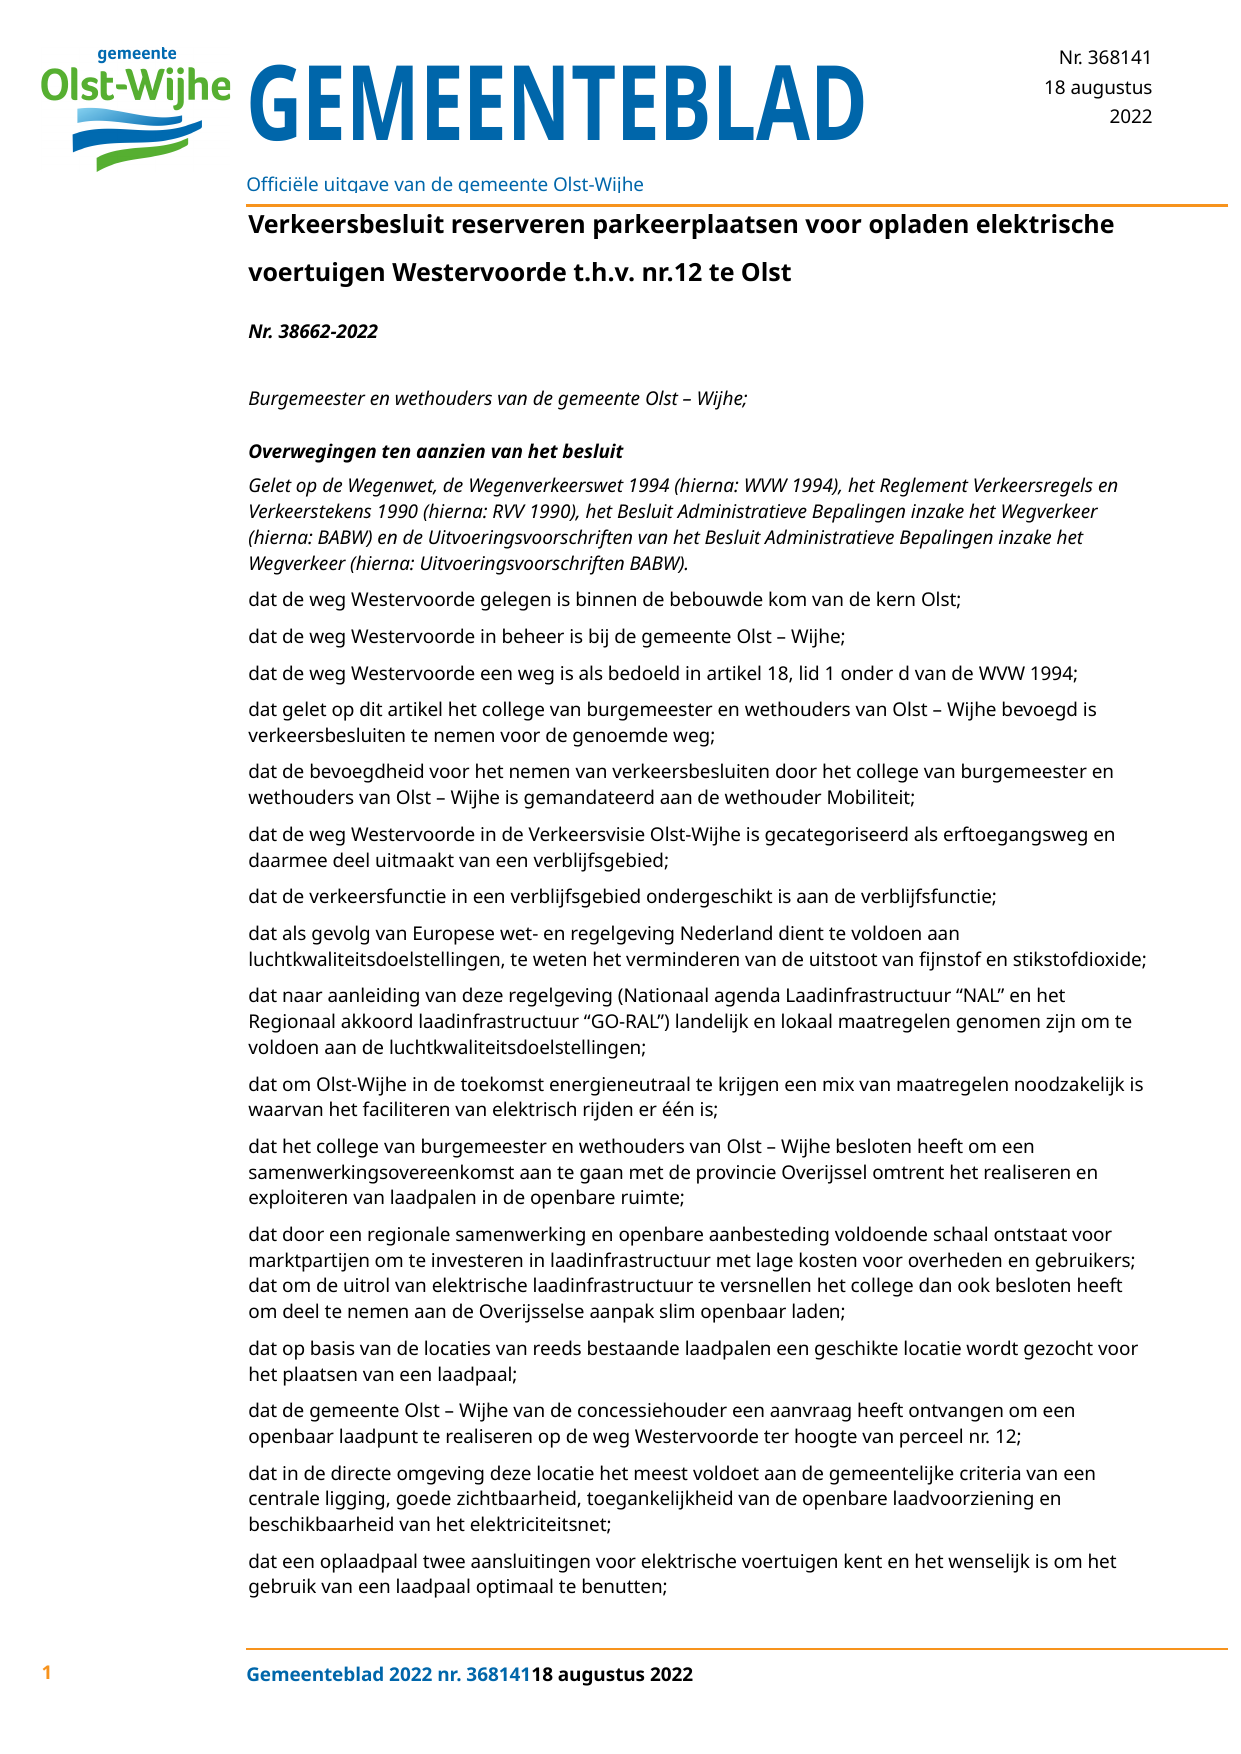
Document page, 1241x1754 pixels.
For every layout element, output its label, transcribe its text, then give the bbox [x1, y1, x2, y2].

text dat op basis van de locaties van reeds bestaande laadpalen een geschikte locatie wordt gezocht voor het plaatsen van een laadpaal; [248, 1335, 1152, 1387]
text Verkeersbesluit reserveren parkeerplaatsen voor opladen elektrische voertuigen Westervoorde t.h.v. nr.12 te Olst [248, 207, 1152, 288]
text dat de gemeente Olst – Wijhe van de concessiehouder een aanvraag heeft ontvangen om een openbaar laadpunt te realiseren op de weg Westervoorde ter hoogte van perceel nr. 12; [248, 1397, 1152, 1449]
text dat de weg Westervoorde een weg is als bedoeld in artikel 18, lid 1 onder d van de WVW 1994; [248, 660, 1152, 685]
text dat in de directe omgeving deze locatie het meest voldoet aan de gemeentelijke criteria van een centrale ligging, goede zichtbaarheid, toegankelijkheid van de openbare laadvoorziening en beschikbaarheid van het elektriciteitsnet; [248, 1460, 1152, 1537]
text dat de bevoegdheid voor het nemen van verkeersbesluiten door het college van burgemeester en wethouders van Olst – Wijhe is gemandateerd aan de wethouder Mobiliteit; [248, 759, 1152, 810]
text dat de weg Westervoorde gelegen is binnen de bebouwde kom van de kern Olst; [248, 586, 1152, 612]
text dat door een regionale samenwerking en openbare aanbesteding voldoende schaal ontstaat voor marktpartijen om te investeren in laadinfrastructuur met lage kosten voor overheden en gebruikers; dat om de uitrol van elektrische laadinfrastructuur te versnellen het college dan ook besloten heeft om deel te nemen aan de Overijsselse aanpak slim openbaar laden; [248, 1221, 1152, 1324]
text dat een oplaadpaal twee aansluitingen voor elektrische voertuigen kent en het wenselijk is om het gebruik van een laadpaal optimaal te benutten; [248, 1548, 1152, 1599]
text dat als gevolg van Europese wet- en regelgeving Nederland dient te voldoen aan luchtkwaliteitsdoelstellingen, te weten het verminderen van de uitstoot van fijnstof en stikstofdioxide; [248, 920, 1152, 972]
text dat de weg Westervoorde in beheer is bij de gemeente Olst – Wijhe; [248, 623, 1152, 649]
text dat gelet op dit artikel het college van burgemeester en wethouders van Olst – Wijhe bevoegd is verkeersbesluiten te nemen voor de genoemde weg; [248, 696, 1152, 748]
text dat de verkeersfunctie in een verblijfsgebied ondergeschikt is aan de verblijfsfunctie; [248, 883, 1152, 909]
picture [41, 47, 231, 172]
text Burgemeester en wethouders van de gemeente Olst – Wijhe; [248, 386, 1152, 411]
text dat de weg Westervoorde in de Verkeersvisie Olst-Wijhe is gecategoriseerd als erftoegangsweg en daarmee deel uitmaakt van een verblijfsgebied; [248, 821, 1152, 873]
text dat om Olst-Wijhe in de toekomst energieneutraal te krijgen een mix van maatregelen noodzakelijk is waarvan het faciliteren van elektrisch rijden er één is; [248, 1071, 1152, 1122]
text Nr. 38662-2022 [248, 318, 1152, 344]
text dat naar aanleiding van deze regelgeving (Nationaal agenda Laadinfrastructuur “NAL” en het Regionaal akkoord laadinfrastructuur “GO-RAL”) landelijk en lokaal maatregelen genomen zijn om te voldoen aan de luchtkwaliteitsdoelstellingen; [248, 983, 1152, 1060]
text Overwegingen ten aanzien van het besluit [248, 438, 1152, 464]
text Gelet op de Wegenwet, de Wegenverkeerswet 1994 (hierna: WVW 1994), het Reglement Verkeersregels en Verkeerstekens 1990 (hierna: RVV 1990), het Besluit Administratieve Bepalingen inzake het Wegverkeer (hierna: BABW) en de Uitvoeringsvoorschriften van het Besluit Administratieve Bepalingen inzake het Wegverkeer (hierna: Uitvoeringsvoorschriften BABW). [248, 472, 1152, 575]
text dat het college van burgemeester en wethouders van Olst – Wijhe besloten heeft om een samenwerkingsovereenkomst aan te gaan met de provincie Overijssel omtrent het realiseren en exploiteren van laadpalen in de openbare ruimte; [248, 1133, 1152, 1210]
